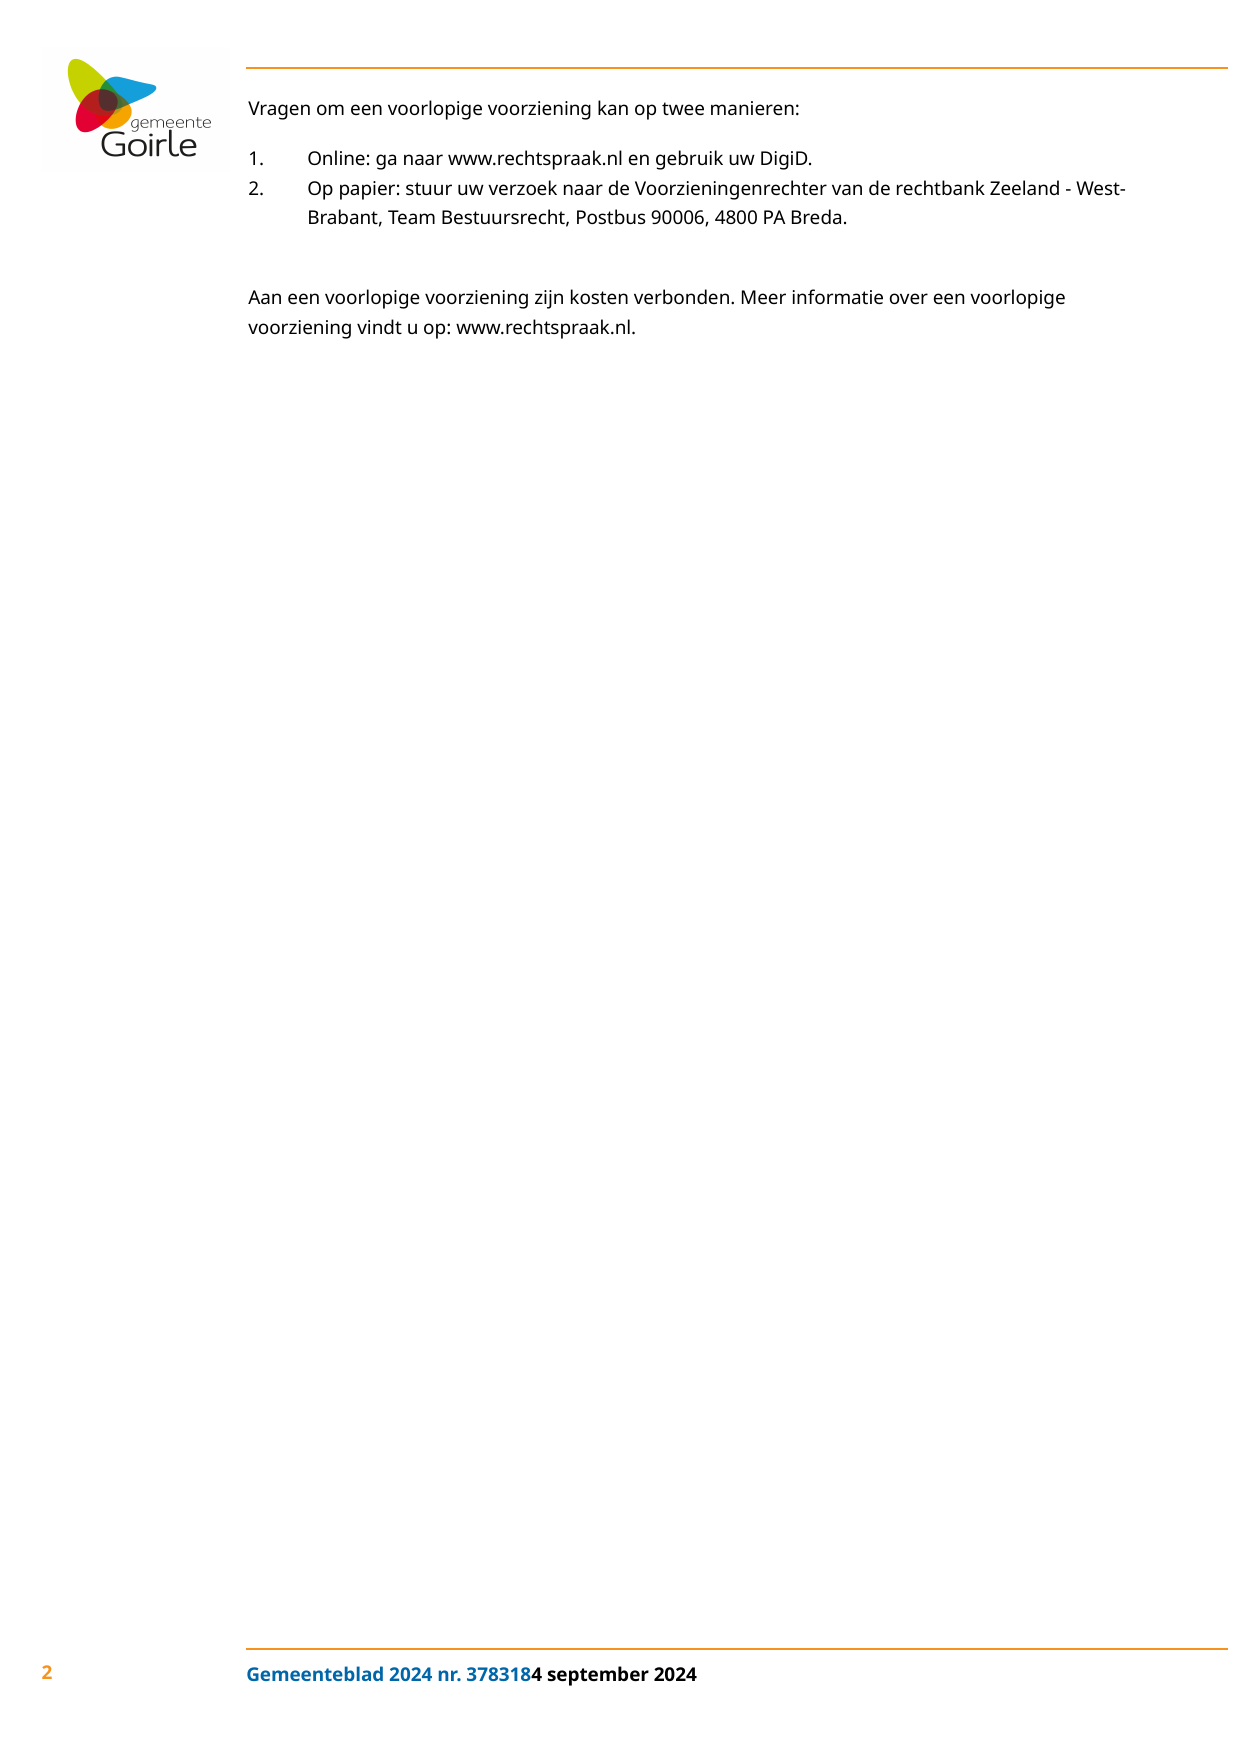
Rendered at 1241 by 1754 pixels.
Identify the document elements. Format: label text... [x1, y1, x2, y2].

text Aan een voorlopige voorziening zijn kosten verbonden. Meer informatie over een voorlopige voorziening vindt u op: www.rechtspraak.nl. [248, 284, 1152, 340]
list Op papier: stuur uw verzoek naar de Voorzieningenrechter van de rechtbank Zeeland - West-Brabant, Team Bestuursrecht, Postbus 90006, 4800 PA Breda. [248, 175, 1152, 230]
text Vragen om een voorlopige voorziening kan op twee manieren: [248, 95, 1152, 121]
list Online: ga naar www.rechtspraak.nl en gebruik uw DigiD. [248, 145, 1152, 171]
picture [41, 47, 231, 172]
